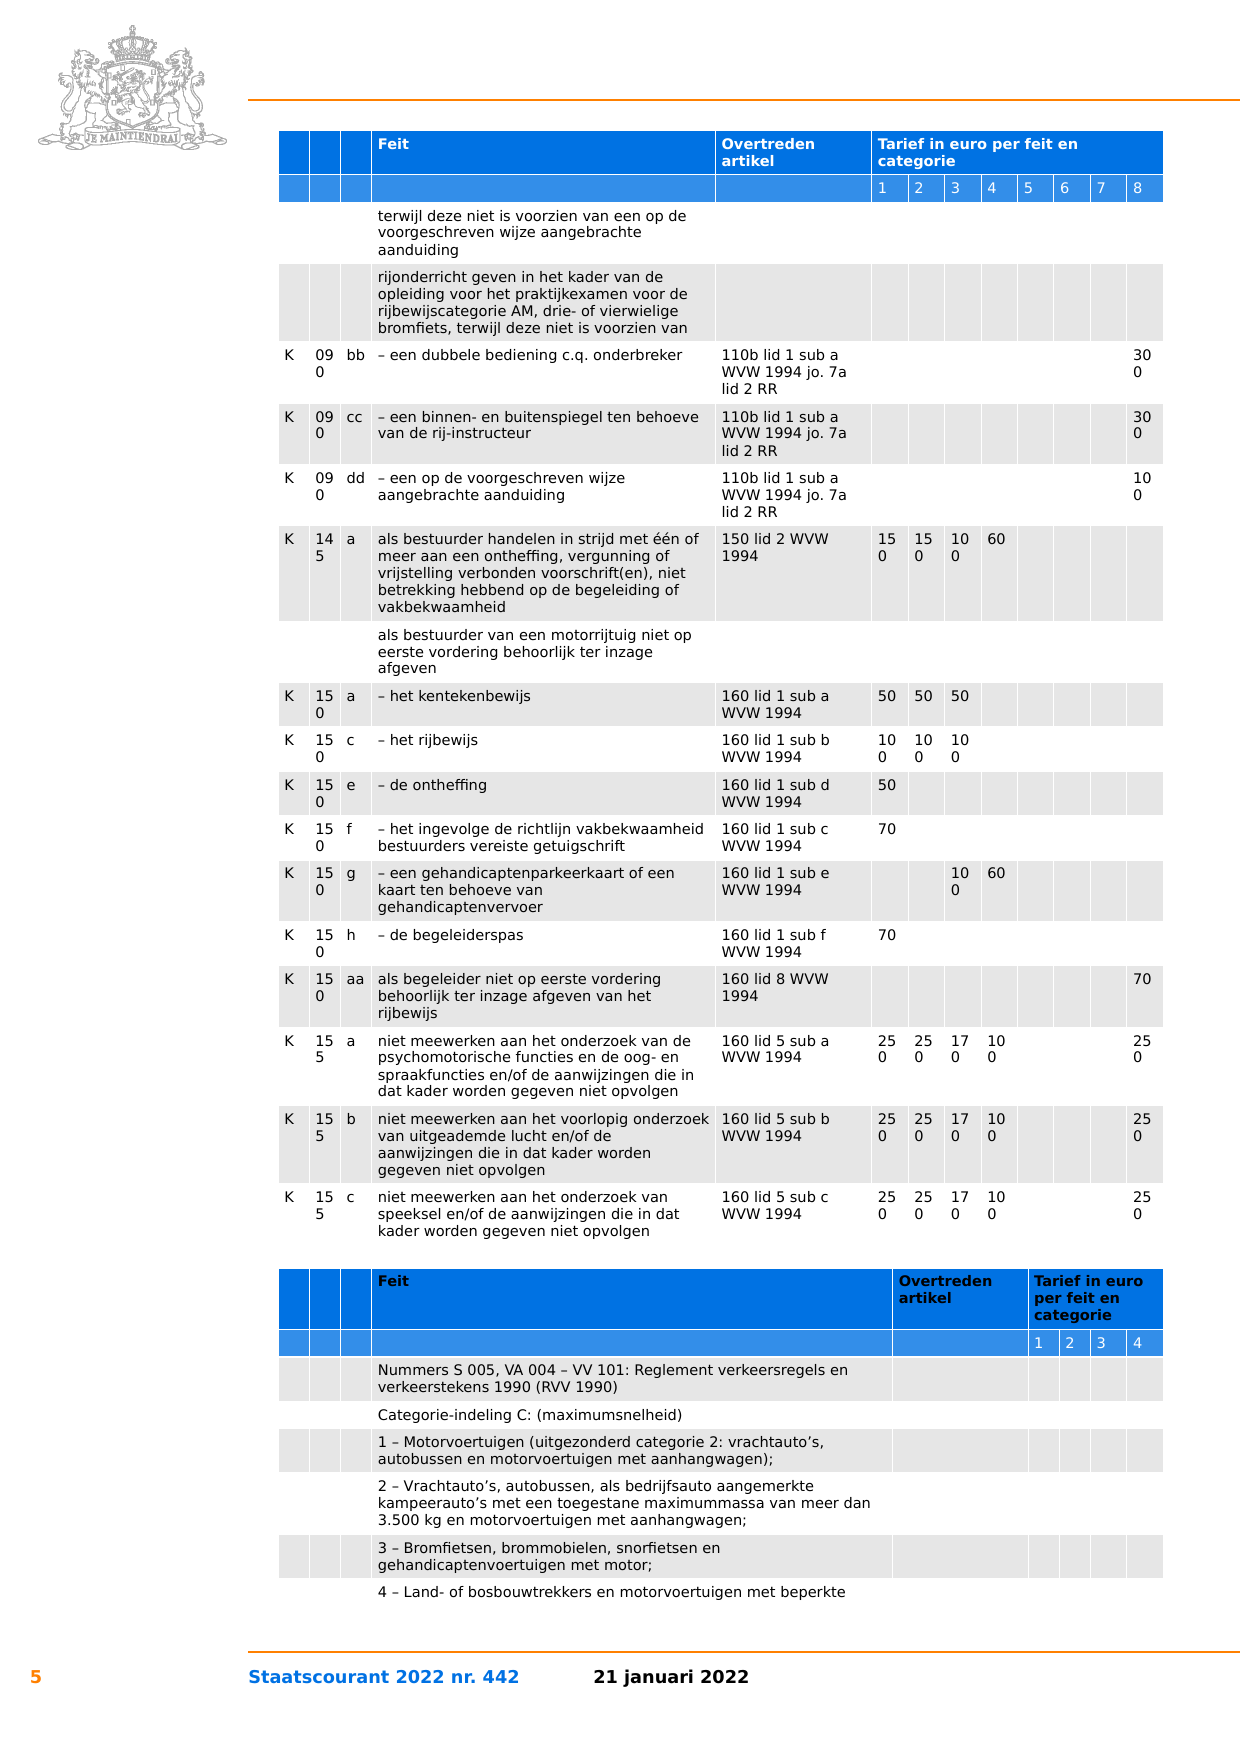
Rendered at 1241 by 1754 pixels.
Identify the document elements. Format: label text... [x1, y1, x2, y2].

table_cell [716, 203, 871, 263]
table_cell 50 [872, 683, 908, 726]
table_cell 100 [909, 728, 944, 771]
table_cell [982, 203, 1017, 263]
table_cell [1127, 772, 1163, 815]
table_cell – een dubbele bediening c.q. onderbreker [372, 343, 715, 403]
table_cell [1018, 622, 1053, 682]
table_cell [341, 1330, 371, 1356]
table_cell 250 [872, 1106, 908, 1183]
table_cell [1054, 465, 1090, 525]
table_cell [341, 203, 371, 263]
table_cell [1091, 1429, 1126, 1472]
table_cell 300 [1127, 343, 1163, 403]
table_cell 155 [310, 1028, 340, 1105]
table_cell [1127, 264, 1163, 341]
table_cell [872, 203, 908, 263]
table_cell [1029, 1474, 1059, 1534]
table_cell [909, 966, 944, 1027]
table_cell [1127, 1429, 1163, 1472]
table_cell [1091, 861, 1126, 921]
table_cell 100 [1127, 465, 1163, 525]
table_cell [1054, 816, 1090, 859]
table_cell [1127, 203, 1163, 263]
table_cell 170 [945, 1028, 981, 1105]
table_cell – een binnen- en buitenspiegel ten behoeve van de rij-instructeur [372, 404, 715, 464]
table_cell [1054, 526, 1090, 621]
table_cell [982, 772, 1017, 815]
table_cell K [279, 343, 309, 403]
table_header Feit [372, 1269, 892, 1329]
table_cell 3 [1091, 1330, 1126, 1356]
table_cell [1091, 622, 1126, 682]
table_cell [1060, 1579, 1090, 1606]
table_cell 150 [310, 966, 340, 1027]
table_cell 5 [1018, 175, 1053, 202]
table_cell K [279, 1106, 309, 1183]
table_cell 250 [872, 1184, 908, 1245]
table_cell [909, 343, 944, 403]
table_cell K [279, 772, 309, 815]
table_cell 160 lid 1 sub f WVW 1994 [716, 922, 871, 965]
table_cell [341, 175, 371, 202]
table_cell K [279, 1184, 309, 1245]
table_cell Nummers S 005, VA 004 – VV 101: Reglement verkeersregels en verkeerstekens 1990 (RVV 1990) [372, 1358, 892, 1401]
table_header [310, 1269, 340, 1329]
table_cell [310, 1330, 340, 1356]
table_cell [1018, 683, 1053, 726]
table_header [279, 131, 309, 174]
table_cell niet meewerken aan het onderzoek van de psychomotorische functies en de oog- en spraakfuncties en/of de aanwijzingen die in dat kader worden gegeven niet opvolgen [372, 1028, 715, 1105]
table_cell 110b lid 1 sub a WVW 1994 jo. 7a lid 2 RR [716, 465, 871, 525]
table_cell [1029, 1429, 1059, 1472]
table_cell [1091, 683, 1126, 726]
table_cell [909, 203, 944, 263]
table_cell 100 [945, 861, 981, 921]
table_cell niet meewerken aan het voorlopig onderzoek van uitgeademde lucht en/of de aanwijzingen die in dat kader worden gegeven niet opvolgen [372, 1106, 715, 1183]
table_cell [1091, 203, 1126, 263]
table_cell [279, 1402, 309, 1428]
table_cell [872, 966, 908, 1027]
table_cell 100 [982, 1184, 1017, 1245]
table_cell 155 [310, 1106, 340, 1183]
table_cell 50 [872, 772, 908, 815]
table_header [310, 131, 340, 174]
table_cell 60 [982, 526, 1017, 621]
table_cell [1091, 264, 1126, 341]
table_cell [310, 1474, 340, 1534]
table_cell [893, 1535, 1028, 1578]
table_cell als bestuurder handelen in strijd met één of meer aan een ontheffing, vergunning of vrijstelling verbonden voorschrift(en), niet betrekking hebbend op de begeleiding of vakbekwaamheid [372, 526, 715, 621]
table_cell [279, 264, 309, 341]
table_cell [1054, 861, 1090, 921]
table_cell [310, 1358, 340, 1401]
table_cell 1 – Motorvoertuigen (uitgezonderd categorie 2: vrachtauto’s, autobussen en motorvoertuigen met aanhangwagen); [372, 1429, 892, 1472]
table_cell [1054, 404, 1090, 464]
table_cell 50 [909, 683, 944, 726]
table_cell 6 [1054, 175, 1090, 202]
table_cell [893, 1358, 1028, 1401]
table_cell 150 [310, 728, 340, 771]
table_cell [909, 622, 944, 682]
table_cell [945, 622, 981, 682]
table_cell rijonderricht geven in het kader van de opleiding voor het praktijkexamen voor de rijbewijscategorie AM, drie- of vierwielige bromfiets, terwijl deze niet is voorzien van [372, 264, 715, 341]
table_cell K [279, 966, 309, 1027]
table_cell a [341, 683, 371, 726]
table_cell [1018, 966, 1053, 1027]
table_cell [310, 175, 340, 202]
table_cell 8 [1127, 175, 1163, 202]
table_cell 70 [872, 922, 908, 965]
table_cell [310, 203, 340, 263]
table_cell [341, 1535, 371, 1578]
table_cell [1091, 1579, 1126, 1606]
table_cell [341, 1474, 371, 1534]
table_cell K [279, 465, 309, 525]
table_cell [1091, 1358, 1126, 1401]
table_cell [1127, 1402, 1163, 1428]
table_cell [1060, 1358, 1090, 1401]
table_cell 4 [1127, 1330, 1163, 1356]
table_cell – het rijbewijs [372, 728, 715, 771]
table_cell [1127, 1358, 1163, 1401]
table_cell [1054, 728, 1090, 771]
table_cell 50 [945, 683, 981, 726]
table_cell [1054, 1106, 1090, 1183]
table_cell 3 – Bromfietsen, brommobielen, snorfietsen en gehandicaptenvoertuigen met motor; [372, 1535, 892, 1578]
table_cell [1127, 1474, 1163, 1534]
table_cell [893, 1579, 1028, 1606]
table_cell dd [341, 465, 371, 525]
table_cell [1091, 816, 1126, 859]
table_cell [341, 264, 371, 341]
table_header Tarief in euro per feit en categorie [1029, 1269, 1163, 1329]
table_cell 100 [872, 728, 908, 771]
table_cell 100 [945, 526, 981, 621]
table_cell [279, 1579, 309, 1606]
table_cell [872, 861, 908, 921]
table_cell K [279, 1028, 309, 1105]
table_cell [872, 264, 908, 341]
table_cell 250 [909, 1184, 944, 1245]
table_cell 090 [310, 465, 340, 525]
table_cell [1091, 772, 1126, 815]
table_cell [909, 264, 944, 341]
table_cell [872, 465, 908, 525]
table_cell [1091, 1184, 1126, 1245]
table_cell [945, 343, 981, 403]
table_cell [341, 1358, 371, 1401]
table_cell 1 [1029, 1330, 1059, 1356]
table_cell 70 [1127, 966, 1163, 1027]
table_cell [872, 343, 908, 403]
table_header Overtreden artikel [893, 1269, 1028, 1329]
table_cell – het ingevolge de richtlijn vakbekwaamheid bestuurders vereiste getuigschrift [372, 816, 715, 859]
table_cell 100 [982, 1106, 1017, 1183]
table_cell [1054, 264, 1090, 341]
table_cell [1127, 1579, 1163, 1606]
table_cell [1018, 343, 1053, 403]
table_cell cc [341, 404, 371, 464]
table_cell [893, 1402, 1028, 1428]
table_cell [279, 1330, 309, 1356]
table_cell [909, 465, 944, 525]
table_cell Categorie-indeling C: (maximumsnelheid) [372, 1402, 892, 1428]
table_cell 150 [310, 683, 340, 726]
table_cell als begeleider niet op eerste vordering behoorlijk ter inzage afgeven van het rijbewijs [372, 966, 715, 1027]
table_cell [945, 816, 981, 859]
table_cell 150 lid 2 WVW 1994 [716, 526, 871, 621]
table_cell [1018, 203, 1053, 263]
table_cell [1091, 1474, 1126, 1534]
table_cell 150 [310, 816, 340, 859]
table_cell [893, 1429, 1028, 1472]
table_cell [341, 1579, 371, 1606]
table_cell [310, 264, 340, 341]
table_cell [716, 622, 871, 682]
table_cell [945, 966, 981, 1027]
table_cell [279, 1429, 309, 1472]
table_cell 2 [1060, 1330, 1090, 1356]
table_cell c [341, 1184, 371, 1245]
table_cell [1018, 816, 1053, 859]
table_cell [909, 772, 944, 815]
table_cell [1018, 404, 1053, 464]
table_cell – een gehandicaptenparkeerkaart of een kaart ten behoeve van gehandicaptenvervoer [372, 861, 715, 921]
table_cell – het kentekenbewijs [372, 683, 715, 726]
table_cell c [341, 728, 371, 771]
table_cell 110b lid 1 sub a WVW 1994 jo. 7a lid 2 RR [716, 343, 871, 403]
table_cell [893, 1330, 1028, 1356]
table_cell [909, 816, 944, 859]
table_cell 250 [872, 1028, 908, 1105]
table_header [341, 1269, 371, 1329]
table_cell [1054, 1028, 1090, 1105]
table_cell [372, 1330, 892, 1356]
table_cell [982, 922, 1017, 965]
table_cell [372, 175, 715, 202]
table_cell [310, 1535, 340, 1578]
table_cell b [341, 1106, 371, 1183]
table_cell h [341, 922, 371, 965]
table_cell [945, 404, 981, 464]
table_cell [1018, 772, 1053, 815]
table_cell [1091, 1535, 1126, 1578]
table_cell [872, 404, 908, 464]
table_cell [716, 264, 871, 341]
table_cell [982, 404, 1017, 464]
table_cell [279, 622, 309, 682]
table_cell K [279, 922, 309, 965]
table_header Tarief in euro per feit en categorie [872, 131, 1163, 174]
table_cell 70 [872, 816, 908, 859]
table_cell [310, 1429, 340, 1472]
table_cell 160 lid 5 sub c WVW 1994 [716, 1184, 871, 1245]
table_cell [872, 622, 908, 682]
table_cell [1060, 1535, 1090, 1578]
table_cell [1091, 1106, 1126, 1183]
table_cell 7 [1091, 175, 1126, 202]
table_cell 4 – Land- of bosbouwtrekkers en motorvoertuigen met beperkte [372, 1579, 892, 1606]
table_cell [1127, 861, 1163, 921]
table_cell [982, 683, 1017, 726]
table_cell [1029, 1535, 1059, 1578]
table_cell 250 [909, 1106, 944, 1183]
table_cell [1127, 922, 1163, 965]
table_cell f [341, 816, 371, 859]
table_cell [1091, 966, 1126, 1027]
table_cell [1018, 861, 1053, 921]
table_cell [1127, 622, 1163, 682]
table_cell [279, 203, 309, 263]
table_cell K [279, 816, 309, 859]
table_cell [1054, 1184, 1090, 1245]
table_cell 3 [945, 175, 981, 202]
table_cell [279, 175, 309, 202]
table_cell 170 [945, 1106, 981, 1183]
table_cell 160 lid 1 sub d WVW 1994 [716, 772, 871, 815]
table_header [341, 131, 371, 174]
table_cell [1091, 1028, 1126, 1105]
table_cell [1091, 922, 1126, 965]
table_cell [1054, 922, 1090, 965]
table_cell [1091, 465, 1126, 525]
table_cell [1127, 728, 1163, 771]
table_cell [1054, 343, 1090, 403]
table_cell [310, 622, 340, 682]
table_cell [1127, 683, 1163, 726]
table_cell a [341, 1028, 371, 1105]
table_cell 160 lid 1 sub a WVW 1994 [716, 683, 871, 726]
table_cell [1018, 264, 1053, 341]
table_cell [945, 922, 981, 965]
table_cell [982, 966, 1017, 1027]
table_cell [945, 465, 981, 525]
table_cell – de begeleiderspas [372, 922, 715, 965]
table_cell 60 [982, 861, 1017, 921]
table_cell [310, 1579, 340, 1606]
table_cell 155 [310, 1184, 340, 1245]
table_cell 250 [1127, 1184, 1163, 1245]
table_cell 090 [310, 404, 340, 464]
table_cell aa [341, 966, 371, 1027]
table_header Feit [372, 131, 715, 174]
table_cell [893, 1474, 1028, 1534]
table_cell [341, 1429, 371, 1472]
table_cell 160 lid 8 WVW 1994 [716, 966, 871, 1027]
table_cell [909, 861, 944, 921]
table_cell [279, 1535, 309, 1578]
table_cell 150 [872, 526, 908, 621]
table_cell [1018, 922, 1053, 965]
table_cell 150 [310, 922, 340, 965]
table_cell 150 [310, 861, 340, 921]
table_cell 160 lid 1 sub e WVW 1994 [716, 861, 871, 921]
table_cell – de ontheffing [372, 772, 715, 815]
table_cell terwijl deze niet is voorzien van een op de voorgeschreven wijze aangebrachte aanduiding [372, 203, 715, 263]
table_cell – een op de voorgeschreven wijze aangebrachte aanduiding [372, 465, 715, 525]
table_cell [982, 728, 1017, 771]
table_cell [1091, 404, 1126, 464]
table_cell [279, 1474, 309, 1534]
table_cell [945, 772, 981, 815]
table_cell [1018, 1184, 1053, 1245]
table_cell K [279, 404, 309, 464]
table_cell [1127, 526, 1163, 621]
table_cell 100 [945, 728, 981, 771]
table_cell [1029, 1579, 1059, 1606]
table_cell [1018, 728, 1053, 771]
table_cell [1091, 526, 1126, 621]
table_cell [1054, 966, 1090, 1027]
table_cell 1 [872, 175, 908, 202]
table_cell [1091, 728, 1126, 771]
table_cell [1060, 1474, 1090, 1534]
table_cell niet meewerken aan het onderzoek van speeksel en/of de aanwijzingen die in dat kader worden gegeven niet opvolgen [372, 1184, 715, 1245]
table_cell 160 lid 5 sub a WVW 1994 [716, 1028, 871, 1105]
table_cell 160 lid 5 sub b WVW 1994 [716, 1106, 871, 1183]
table_cell bb [341, 343, 371, 403]
table_cell [982, 343, 1017, 403]
table_cell K [279, 683, 309, 726]
table_cell [945, 203, 981, 263]
table_cell [945, 264, 981, 341]
picture [38, 25, 227, 150]
table_cell [1060, 1402, 1090, 1428]
table_cell [909, 922, 944, 965]
table_cell [341, 622, 371, 682]
table_cell 145 [310, 526, 340, 621]
table_cell [341, 1402, 371, 1428]
table_cell [1054, 683, 1090, 726]
table_cell 150 [909, 526, 944, 621]
table_cell [1018, 465, 1053, 525]
table_cell [982, 622, 1017, 682]
table_cell als bestuurder van een motorrijtuig niet op eerste vordering behoorlijk ter inzage afgeven [372, 622, 715, 682]
table_cell [1127, 1535, 1163, 1578]
table_cell 090 [310, 343, 340, 403]
table_cell K [279, 728, 309, 771]
table_cell 2 – Vrachtauto’s, autobussen, als bedrijfsauto aangemerkte kampeerauto’s met een toegestane maximummassa van meer dan 3.500 kg en motorvoertuigen met aanhangwagen; [372, 1474, 892, 1534]
table_cell [1018, 1028, 1053, 1105]
table_cell e [341, 772, 371, 815]
table_cell a [341, 526, 371, 621]
table_cell [1029, 1358, 1059, 1401]
table_cell K [279, 861, 309, 921]
table_cell 160 lid 1 sub c WVW 1994 [716, 816, 871, 859]
table_cell 4 [982, 175, 1017, 202]
table_cell [1060, 1429, 1090, 1472]
table_cell [1091, 1402, 1126, 1428]
table_cell 250 [1127, 1028, 1163, 1105]
table_cell 110b lid 1 sub a WVW 1994 jo. 7a lid 2 RR [716, 404, 871, 464]
table_cell [1127, 816, 1163, 859]
table_header [279, 1269, 309, 1329]
table_cell 250 [909, 1028, 944, 1105]
table_cell [1018, 1106, 1053, 1183]
table_cell [1054, 622, 1090, 682]
table_cell [716, 175, 871, 202]
table_cell g [341, 861, 371, 921]
table_cell [1054, 203, 1090, 263]
table_cell 160 lid 1 sub b WVW 1994 [716, 728, 871, 771]
table_cell 100 [982, 1028, 1017, 1105]
table_cell 150 [310, 772, 340, 815]
table_cell [1018, 526, 1053, 621]
table_cell 170 [945, 1184, 981, 1245]
table_cell K [279, 526, 309, 621]
table_cell [1054, 772, 1090, 815]
table_cell 2 [909, 175, 944, 202]
table_header Overtreden artikel [716, 131, 871, 174]
table_cell [982, 264, 1017, 341]
table_cell 300 [1127, 404, 1163, 464]
table_cell [279, 1358, 309, 1401]
table_cell [909, 404, 944, 464]
table_cell 250 [1127, 1106, 1163, 1183]
table_cell [982, 465, 1017, 525]
table_cell [1091, 343, 1126, 403]
table_cell [1029, 1402, 1059, 1428]
table_cell [982, 816, 1017, 859]
table_cell [310, 1402, 340, 1428]
